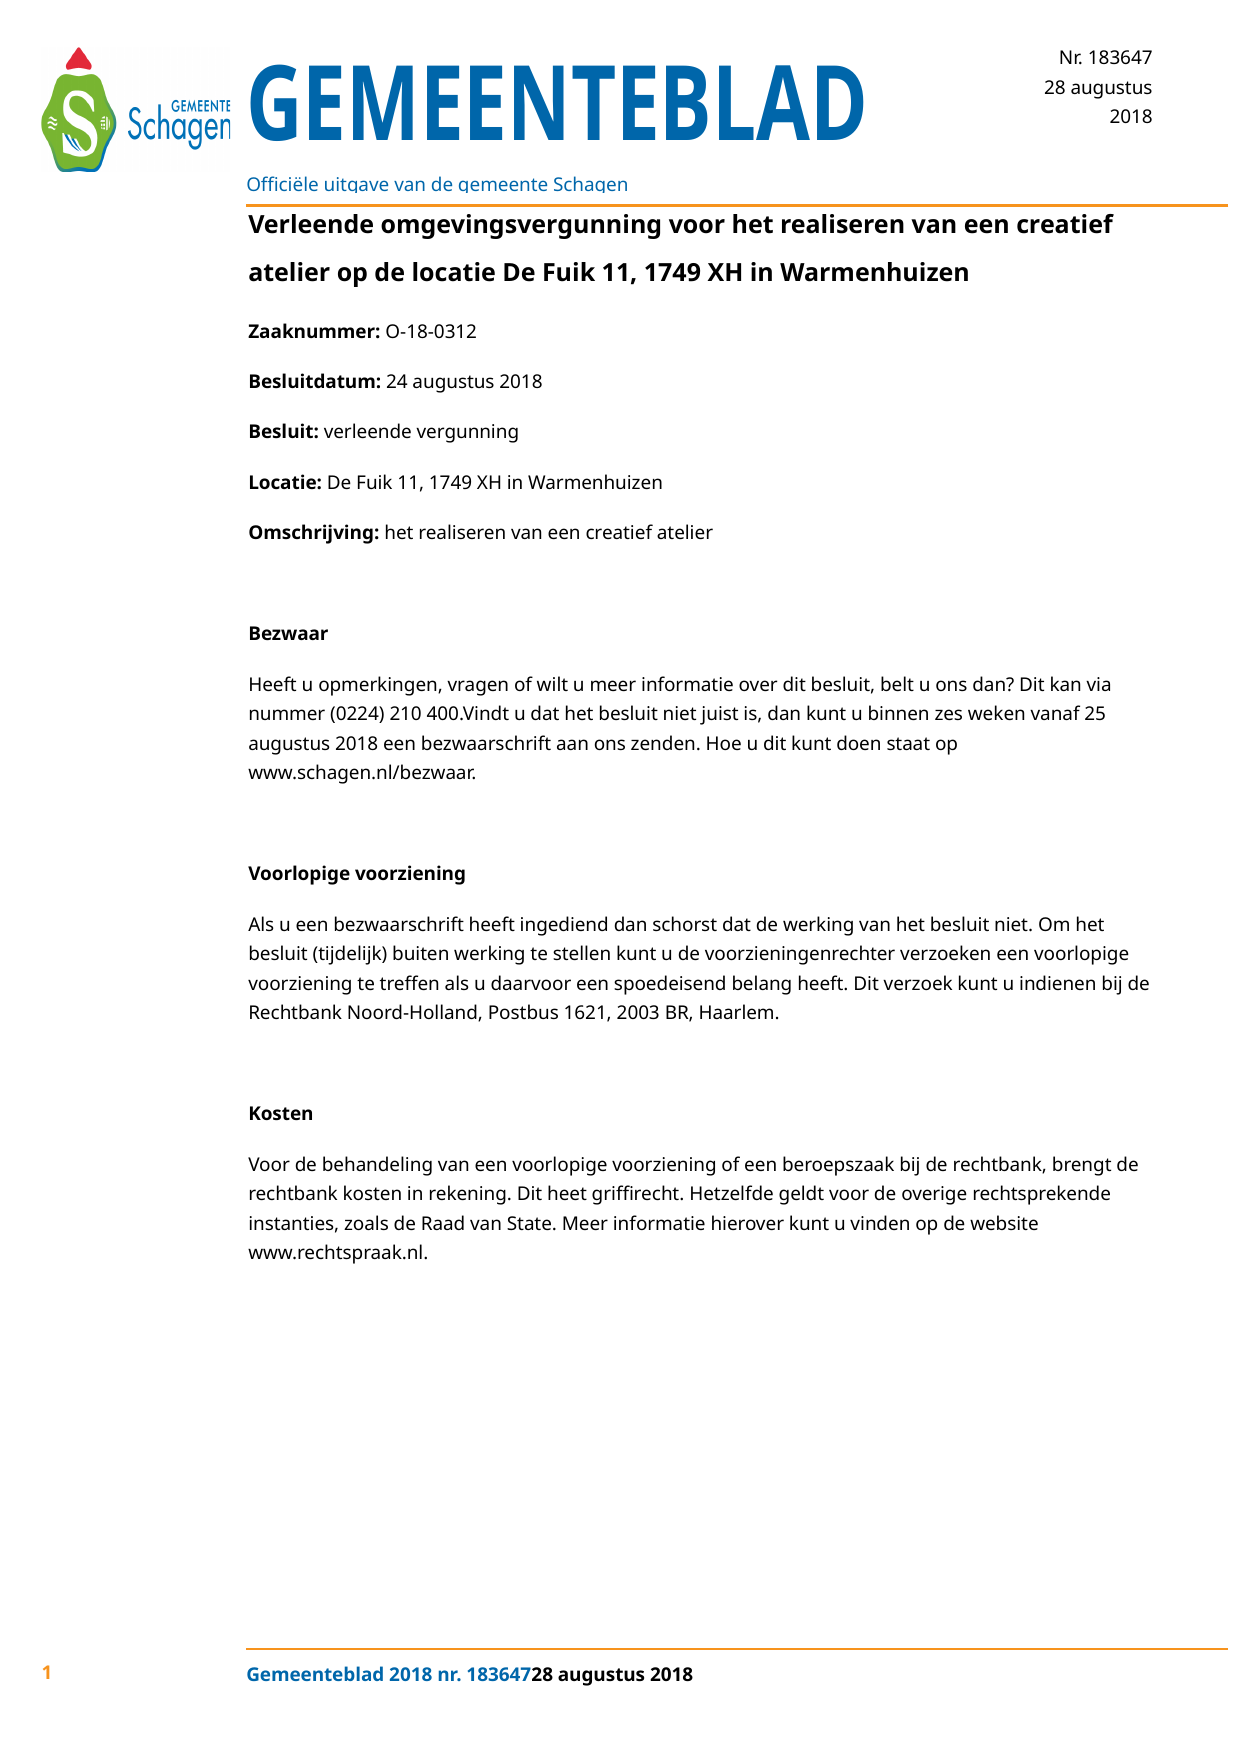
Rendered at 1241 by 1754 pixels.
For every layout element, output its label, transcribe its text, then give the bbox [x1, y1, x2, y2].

text Voorlopige voorziening [248, 860, 1152, 886]
text Bezwaar [248, 620, 1152, 646]
text Zaaknummer: O-18-0312 [248, 318, 1152, 344]
text Omschrijving: het realiseren van een creatief atelier [248, 519, 1152, 545]
text Als u een bezwaarschrift heeft ingediend dan schorst dat de werking van het besluit niet. Om het besluit (tijdelijk) buiten werking te stellen kunt u de voorzieningenrechter verzoeken een voorlopige voorziening te treffen als u daarvoor een spoedeisend belang heeft. Dit verzoek kunt u indienen bij de Rechtbank Noord-Holland, Postbus 1621, 2003 BR, Haarlem. [248, 911, 1152, 1025]
text Voor de behandeling van een voorlopige voorziening of een beroepszaak bij de rechtbank, brengt de rechtbank kosten in rekening. Dit heet griffirecht. Hetzelfde geldt voor de overige rechtsprekende instanties, zoals de Raad van State. Meer informatie hierover kunt u vinden op de website www.rechtspraak.nl. [248, 1151, 1152, 1265]
text Heeft u opmerkingen, vragen of wilt u meer informatie over dit besluit, belt u ons dan? Dit kan via nummer (0224) 210 400.Vindt u dat het besluit niet juist is, dan kunt u binnen zes weken vanaf 25 augustus 2018 een bezwaarschrift aan ons zenden. Hoe u dit kunt doen staat op www.schagen.nl/bezwaar. [248, 671, 1152, 785]
text Besluitdatum: 24 augustus 2018 [248, 368, 1152, 394]
text Verleende omgevingsvergunning voor het realiseren van een creatief atelier op de locatie De Fuik 11, 1749 XH in Warmenhuizen [248, 207, 1152, 288]
text Besluit: verleende vergunning [248, 419, 1152, 444]
text Kosten [248, 1100, 1152, 1126]
text Locatie: De Fuik 11, 1749 XH in Warmenhuizen [248, 469, 1152, 495]
picture [41, 47, 231, 172]
